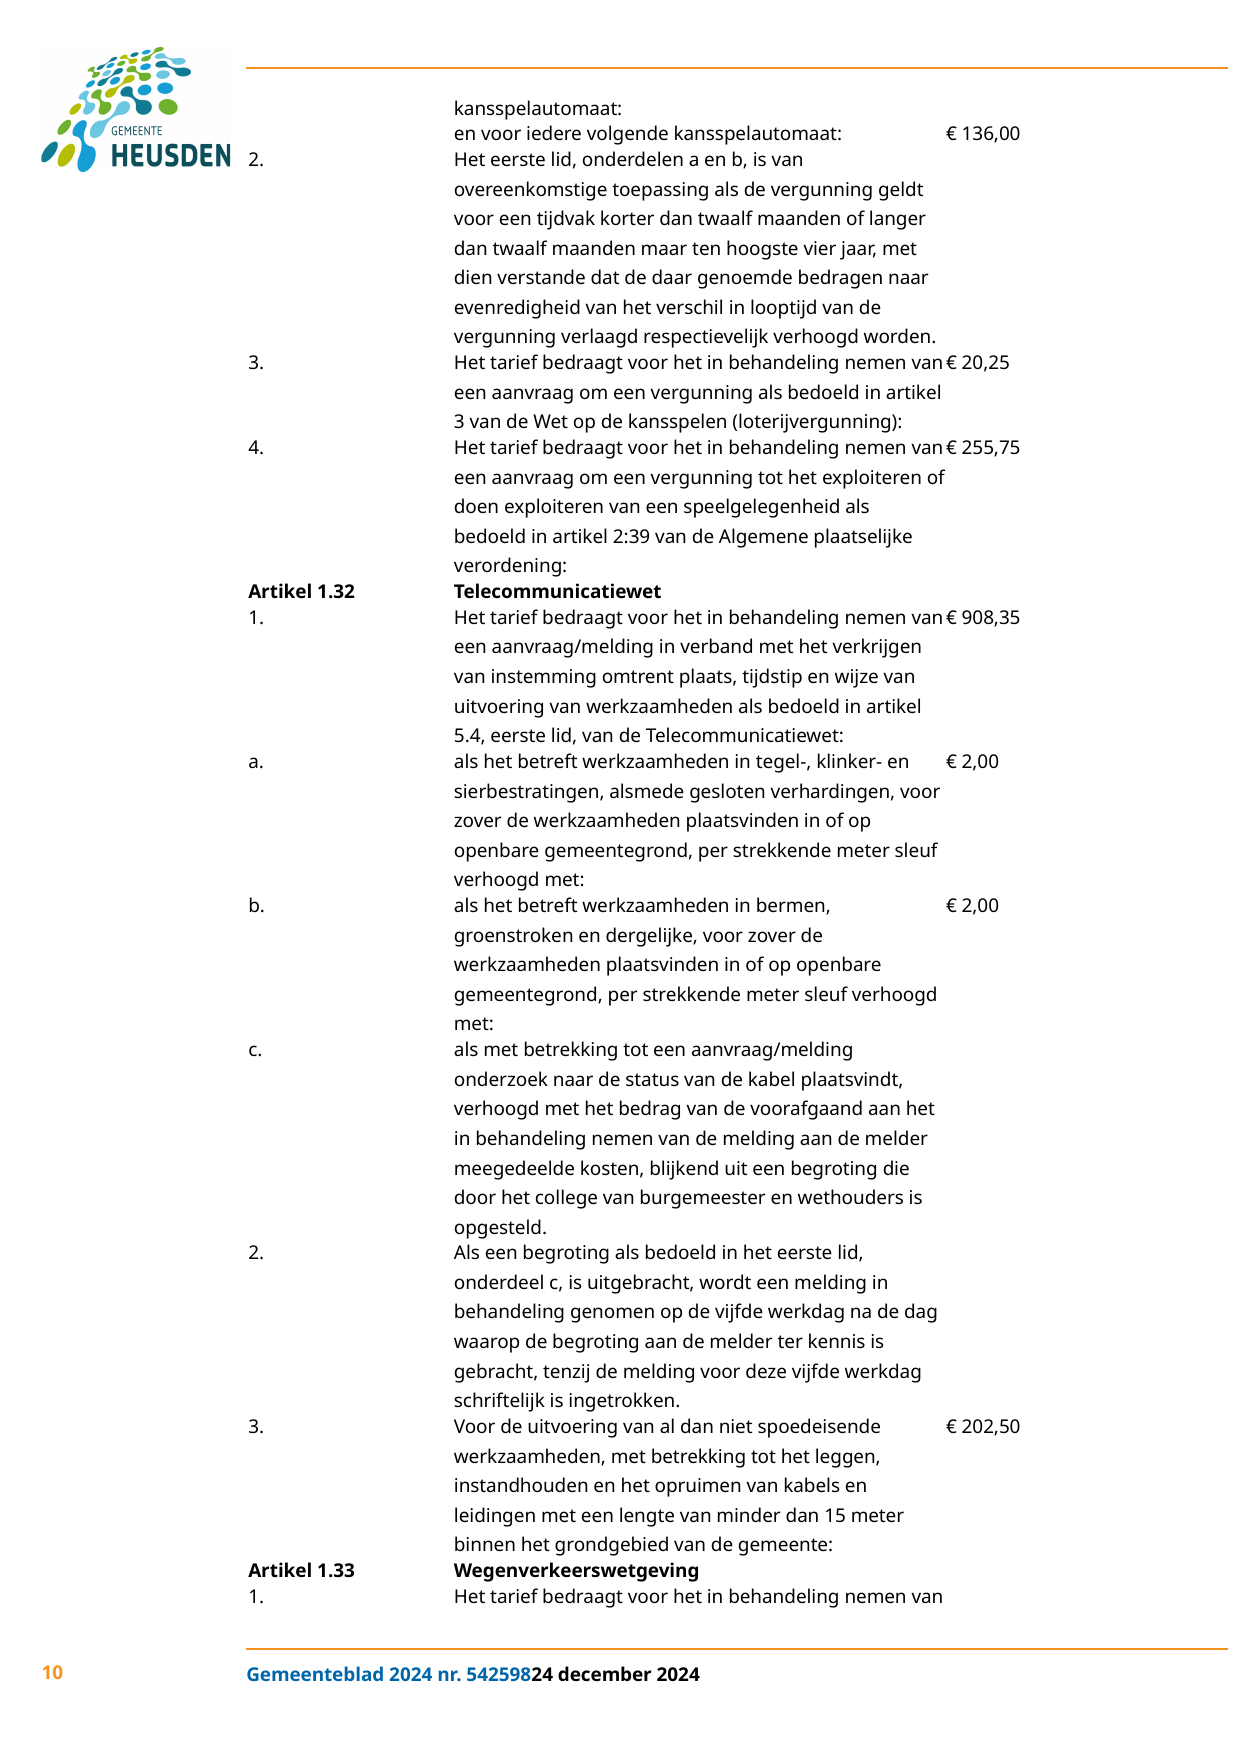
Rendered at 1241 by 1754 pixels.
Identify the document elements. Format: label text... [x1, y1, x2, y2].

table_cell € 202,50 [946, 1413, 1152, 1557]
table_cell € 2,00 [946, 892, 1152, 1036]
table_cell 1. [248, 1583, 454, 1609]
table_cell € 908,35 [946, 604, 1152, 748]
table_cell € 255,75 [946, 434, 1152, 578]
table_cell 3. [248, 350, 454, 434]
table_cell € 2,00 [946, 748, 1152, 892]
table_cell Artikel 1.33 [248, 1557, 454, 1583]
table_cell 3. [248, 1413, 454, 1557]
table_cell en voor iedere volgende kansspelautomaat: [454, 121, 946, 146]
table_cell Het tarief bedraagt voor het in behandeling nemen van een aanvraag om een vergunning tot het exploiteren of doen exploiteren van een speelgelegenheid als bedoeld in artikel 2:39 van de Algemene plaatselijke verordening: [454, 434, 946, 578]
table_cell € 136,00 [946, 121, 1152, 146]
table_cell als met betrekking tot een aanvraag/melding onderzoek naar de status van de kabel plaatsvindt, verhoogd met het bedrag van de voorafgaand aan het in behandeling nemen van de melding aan de melder meegedeelde kosten, blijkend uit een begroting die door het college van burgemeester en wethouders is opgesteld. [454, 1036, 946, 1239]
table_cell kansspelautomaat: [454, 95, 946, 121]
table_cell Het tarief bedraagt voor het in behandeling nemen van [454, 1583, 946, 1609]
table_cell als het betreft werkzaamheden in bermen, groenstroken en dergelijke, voor zover de werkzaamheden plaatsvinden in of op openbare gemeentegrond, per strekkende meter sleuf verhoogd met: [454, 892, 946, 1036]
table_cell [946, 1557, 1152, 1583]
table_cell Wegenverkeerswetgeving [454, 1557, 946, 1583]
table_cell 4. [248, 434, 454, 578]
picture [41, 47, 231, 172]
table_cell Artikel 1.32 [248, 579, 454, 604]
table_cell [946, 579, 1152, 604]
table_cell 2. [248, 1240, 454, 1413]
table_cell [248, 95, 454, 121]
table_cell [946, 1240, 1152, 1413]
table_cell [946, 1583, 1152, 1609]
table_cell Voor de uitvoering van al dan niet spoedeisende werkzaamheden, met betrekking tot het leggen, instandhouden en het opruimen van kabels en leidingen met een lengte van minder dan 15 meter binnen het grondgebied van de gemeente: [454, 1413, 946, 1557]
table_cell Telecommunicatiewet [454, 579, 946, 604]
table_cell 1. [248, 604, 454, 748]
table_cell als het betreft werkzaamheden in tegel-, klinker- en sierbestratingen, alsmede gesloten verhardingen, voor zover de werkzaamheden plaatsvinden in of op openbare gemeentegrond, per strekkende meter sleuf verhoogd met: [454, 748, 946, 892]
table_cell 2. [248, 146, 454, 349]
table_cell [248, 121, 454, 146]
table_cell Het eerste lid, onderdelen a en b, is van overeenkomstige toepassing als de vergunning geldt voor een tijdvak korter dan twaalf maanden of langer dan twaalf maanden maar ten hoogste vier jaar, met dien verstande dat de daar genoemde bedragen naar evenredigheid van het verschil in looptijd van de vergunning verlaagd respectievelijk verhoogd worden. [454, 146, 946, 349]
table_cell € 20,25 [946, 350, 1152, 434]
table_cell Het tarief bedraagt voor het in behandeling nemen van een aanvraag om een vergunning als bedoeld in artikel 3 van de Wet op de kansspelen (loterijvergunning): [454, 350, 946, 434]
table_cell Als een begroting als bedoeld in het eerste lid, onderdeel c, is uitgebracht, wordt een melding in behandeling genomen op de vijfde werkdag na de dag waarop de begroting aan de melder ter kennis is gebracht, tenzij de melding voor deze vijfde werkdag schriftelijk is ingetrokken. [454, 1240, 946, 1413]
table_cell [946, 1036, 1152, 1239]
table_cell [946, 95, 1152, 121]
table_cell [946, 146, 1152, 349]
table_cell c. [248, 1036, 454, 1239]
table_cell a. [248, 748, 454, 892]
table_cell Het tarief bedraagt voor het in behandeling nemen van een aanvraag/melding in verband met het verkrijgen van instemming omtrent plaats, tijdstip en wijze van uitvoering van werkzaamheden als bedoeld in artikel 5.4, eerste lid, van de Telecommunicatiewet: [454, 604, 946, 748]
table_cell b. [248, 892, 454, 1036]
